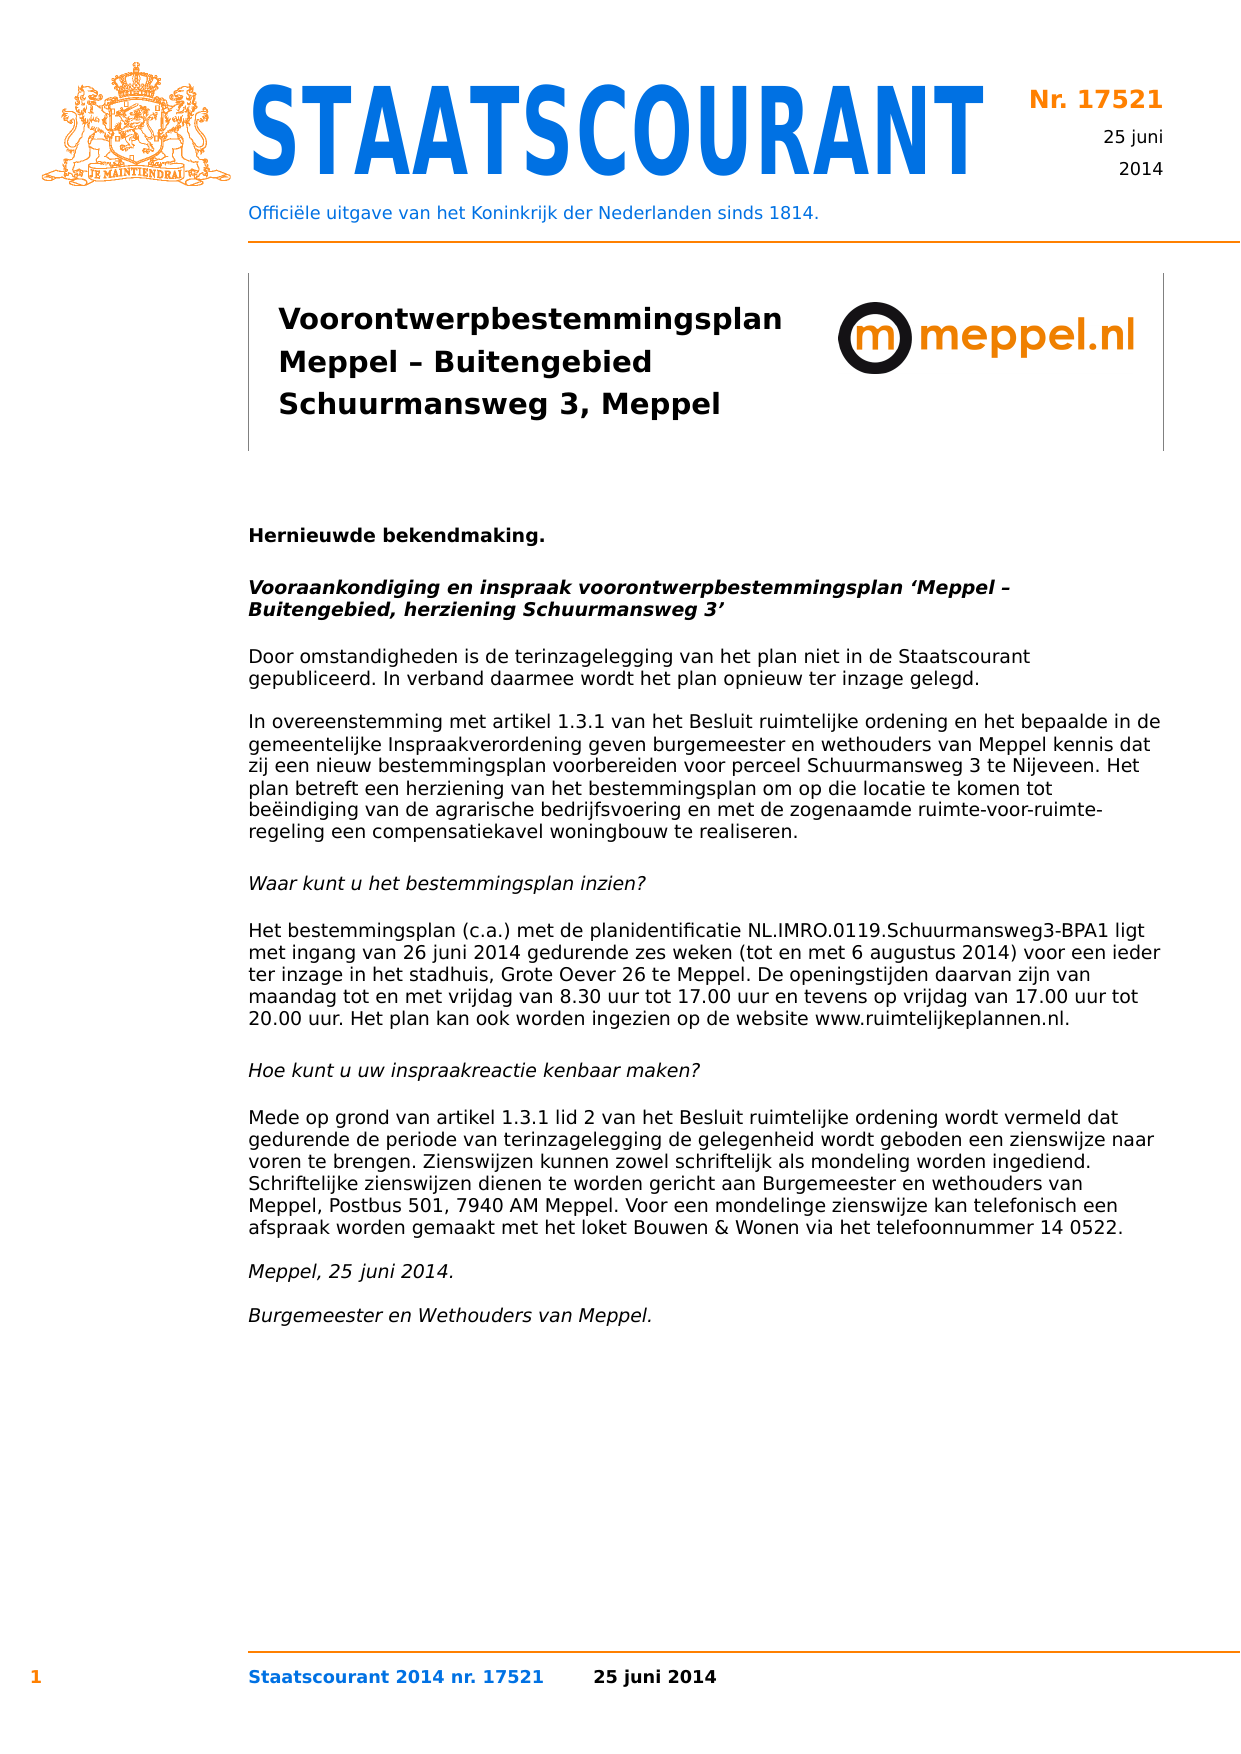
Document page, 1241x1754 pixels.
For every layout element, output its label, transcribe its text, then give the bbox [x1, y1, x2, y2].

table_header Nr. 17521 [998, 62, 1240, 121]
subtitle Vooraankondiging en inspraak voorontwerpbestemmingsplan ‘Meppel – Buitengebied, herziening Schuurmansweg 3’ [248, 577, 1163, 621]
text Door omstandigheden is de terinzagelegging van het plan niet in de Staatscourant gepubliceerd. In verband daarmee wordt het plan opnieuw ter inzage gelegd. [248, 646, 1163, 689]
table_header [25, 62, 248, 241]
text In overeenstemming met artikel 1.3.1 van het Besluit ruimtelijke ordening en het bepaalde in de gemeentelijke Inspraakverordening geven burgemeester en wethouders van Meppel kennis dat zij een nieuw bestemmingsplan voorbereiden voor perceel Schuurmansweg 3 te Nijeveen. Het plan betreft een herziening van het bestemmingsplan om op die locatie te komen tot beëindiging van de agrarische bedrijfsvoering en met de zogenaamde ruimte-voor-ruimte-regeling een compensatiekavel woningbouw te realiseren. [248, 711, 1163, 843]
subtitle Voorontwerpbestemmingsplan Meppel – Buitengebied Schuurmansweg 3, Meppel [249, 273, 1163, 451]
table_cell 25 juni [998, 121, 1240, 153]
table_cell Officiële uitgave van het Koninkrijk der Nederlanden sinds 1814. [248, 203, 1240, 241]
text Meppel, 25 juni 2014. [248, 1261, 1163, 1283]
subtitle Hoe kunt u uw inspraakreactie kenbaar maken? [248, 1060, 1163, 1082]
table_header STAATSCOURANT [248, 62, 998, 203]
text Mede op grond van artikel 1.3.1 lid 2 van het Besluit ruimtelijke ordening wordt vermeld dat gedurende de periode van terinzagelegging de gelegenheid wordt geboden een zienswijze naar voren te brengen. Zienswijzen kunnen zowel schriftelijk als mondeling worden ingediend. Schriftelijke zienswijzen dienen te worden gericht aan Burgemeester en wethouders van Meppel, Postbus 501, 7940 AM Meppel. Voor een mondelinge zienswijze kan telefonisch een afspraak worden gemaakt met het loket Bouwen & Wonen via het telefoonnummer 14 0522. [248, 1107, 1163, 1239]
picture [41, 62, 231, 186]
picture [838, 302, 1134, 374]
text Burgemeester en Wethouders van Meppel. [248, 1305, 1163, 1327]
subtitle Hernieuwde bekendmaking. [248, 525, 1163, 547]
table_cell 2014 [998, 153, 1240, 203]
text Het bestemmingsplan (c.a.) met de planidentificatie NL.IMRO.0119.Schuurmansweg3-BPA1 ligt met ingang van 26 juni 2014 gedurende zes weken (tot en met 6 augustus 2014) voor een ieder ter inzage in het stadhuis, Grote Oever 26 te Meppel. De openingstijden daarvan zijn van maandag tot en met vrijdag van 8.30 uur tot 17.00 uur en tevens op vrijdag van 17.00 uur tot 20.00 uur. Het plan kan ook worden ingezien op de website www.ruimtelijkeplannen.nl. [248, 920, 1163, 1030]
subtitle Waar kunt u het bestemmingsplan inzien? [248, 873, 1163, 895]
